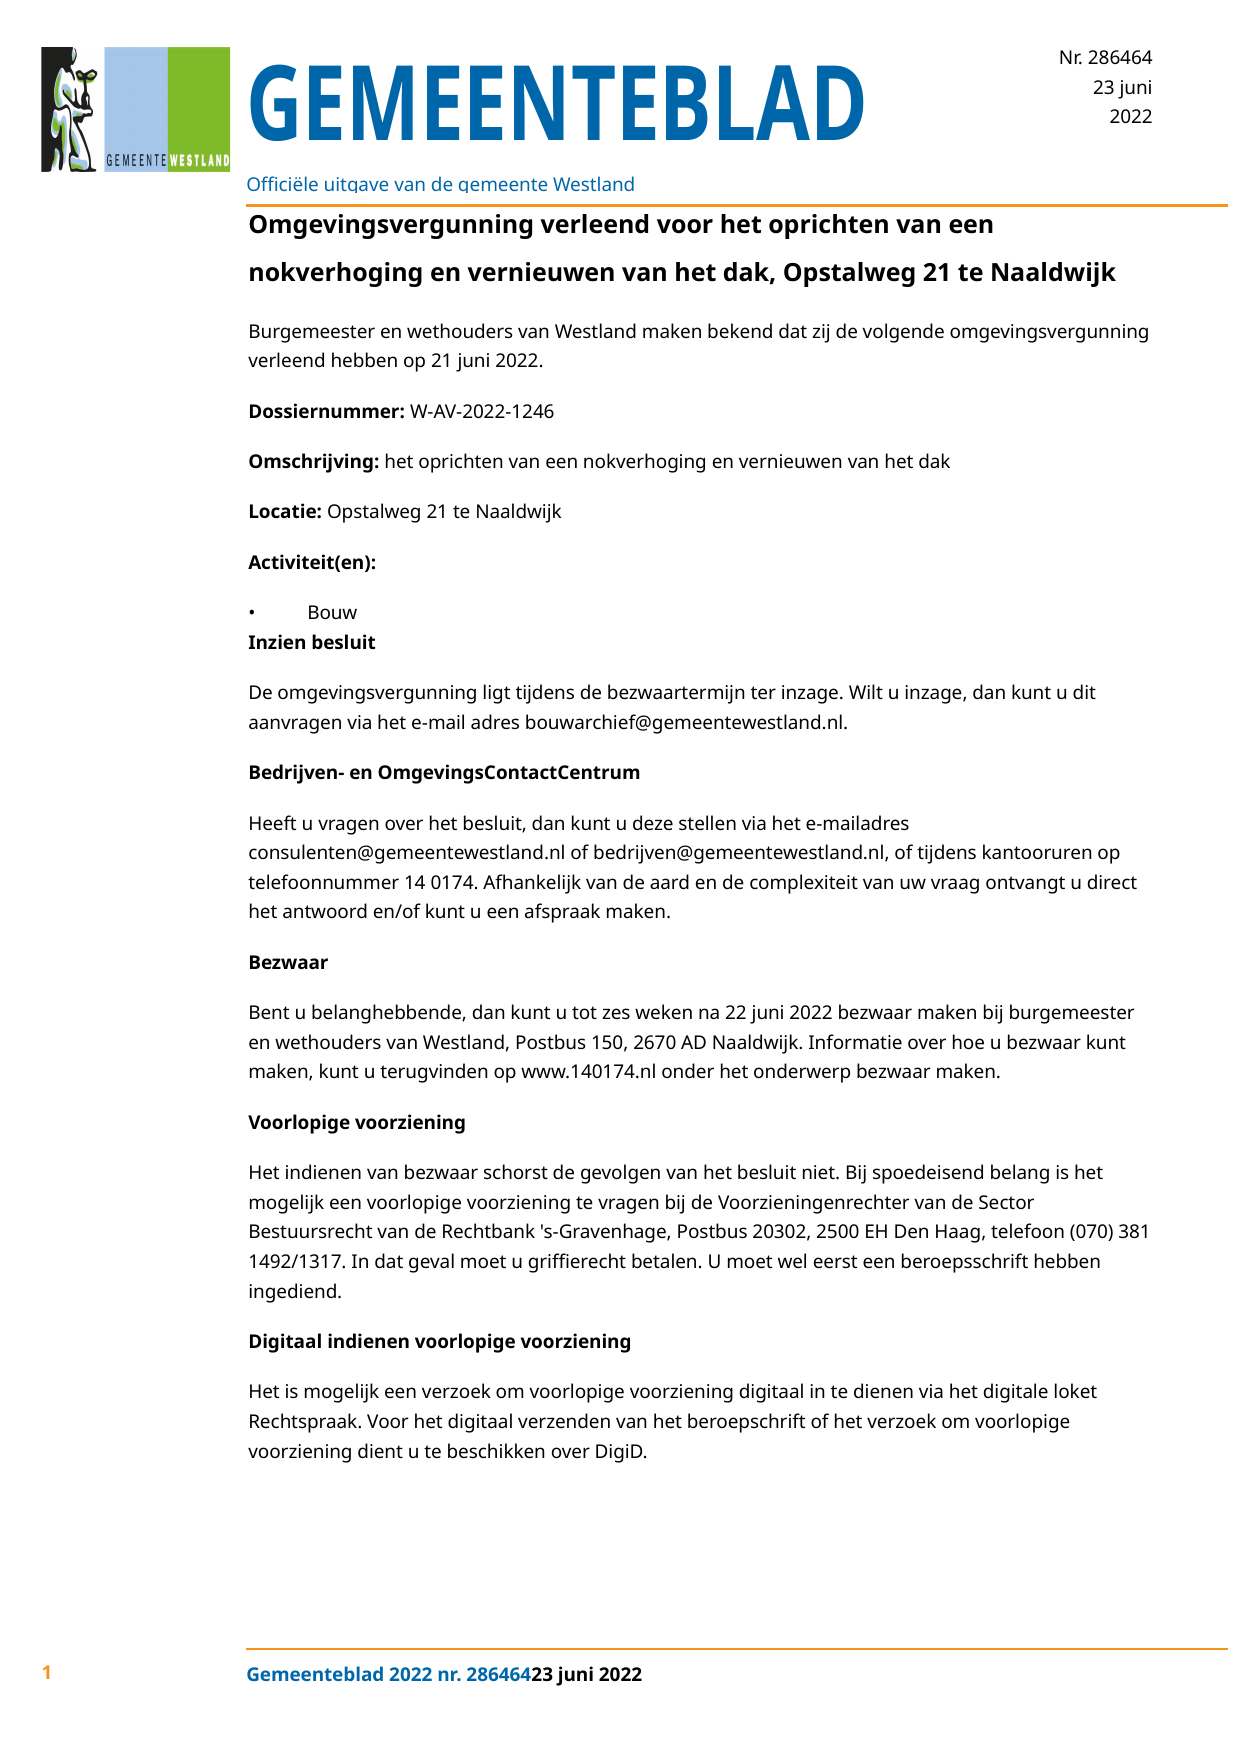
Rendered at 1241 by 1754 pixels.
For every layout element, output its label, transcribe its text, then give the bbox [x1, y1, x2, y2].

text Het indienen van bezwaar schorst de gevolgen van het besluit niet. Bij spoedeisend belang is het mogelijk een voorlopige voorziening te vragen bij de Voorzieningenrechter van de Sector Bestuursrecht van de Rechtbank 's-Gravenhage, Postbus 20302, 2500 EH Den Haag, telefoon (070) 381 1492/1317. In dat geval moet u griffierecht betalen. U moet wel eerst een beroepsschrift hebben ingediend. [248, 1159, 1152, 1304]
text Het is mogelijk een verzoek om voorlopige voorziening digitaal in te dienen via het digitale loket Rechtspraak. Voor het digitaal verzenden van het beroepschrift of het verzoek om voorlopige voorziening dient u te beschikken over DigiD. [248, 1379, 1152, 1464]
text Voorlopige voorziening [248, 1109, 1152, 1135]
list Bouw [248, 599, 1152, 625]
text Dossiernummer: W-AV-2022-1246 [248, 398, 1152, 424]
text Bezwaar [248, 949, 1152, 975]
text Locatie: Opstalweg 21 te Naaldwijk [248, 499, 1152, 524]
text Inzien besluit [248, 629, 1152, 655]
text Digitaal indienen voorlopige voorziening [248, 1328, 1152, 1354]
text Omgevingsvergunning verleend voor het oprichten van een nokverhoging en vernieuwen van het dak, Opstalweg 21 te Naaldwijk [248, 207, 1152, 288]
text Bedrijven- en OmgevingsContactCentrum [248, 759, 1152, 785]
text De omgevingsvergunning ligt tijdens de bezwaartermijn ter inzage. Wilt u inzage, dan kunt u dit aanvragen via het e-mail adres bouwarchief@gemeentewestland.nl. [248, 679, 1152, 735]
text Bent u belanghebbende, dan kunt u tot zes weken na 22 juni 2022 bezwaar maken bij burgemeester en wethouders van Westland, Postbus 150, 2670 AD Naaldwijk. Informatie over hoe u bezwaar kunt maken, kunt u terugvinden op www.140174.nl onder het onderwerp bezwaar maken. [248, 999, 1152, 1084]
picture [41, 47, 231, 172]
text Omschrijving: het oprichten van een nokverhoging en vernieuwen van het dak [248, 448, 1152, 474]
text Heeft u vragen over het besluit, dan kunt u deze stellen via het e-mailadres consulenten@gemeentewestland.nl of bedrijven@gemeentewestland.nl, of tijdens kantooruren op telefoonnummer 14 0174. Afhankelijk van de aard en de complexiteit van uw vraag ontvangt u direct het antwoord en/of kunt u een afspraak maken. [248, 810, 1152, 924]
text Burgemeester en wethouders van Westland maken bekend dat zij de volgende omgevingsvergunning verleend hebben op 21 juni 2022. [248, 318, 1152, 373]
text Activiteit(en): [248, 549, 1152, 575]
